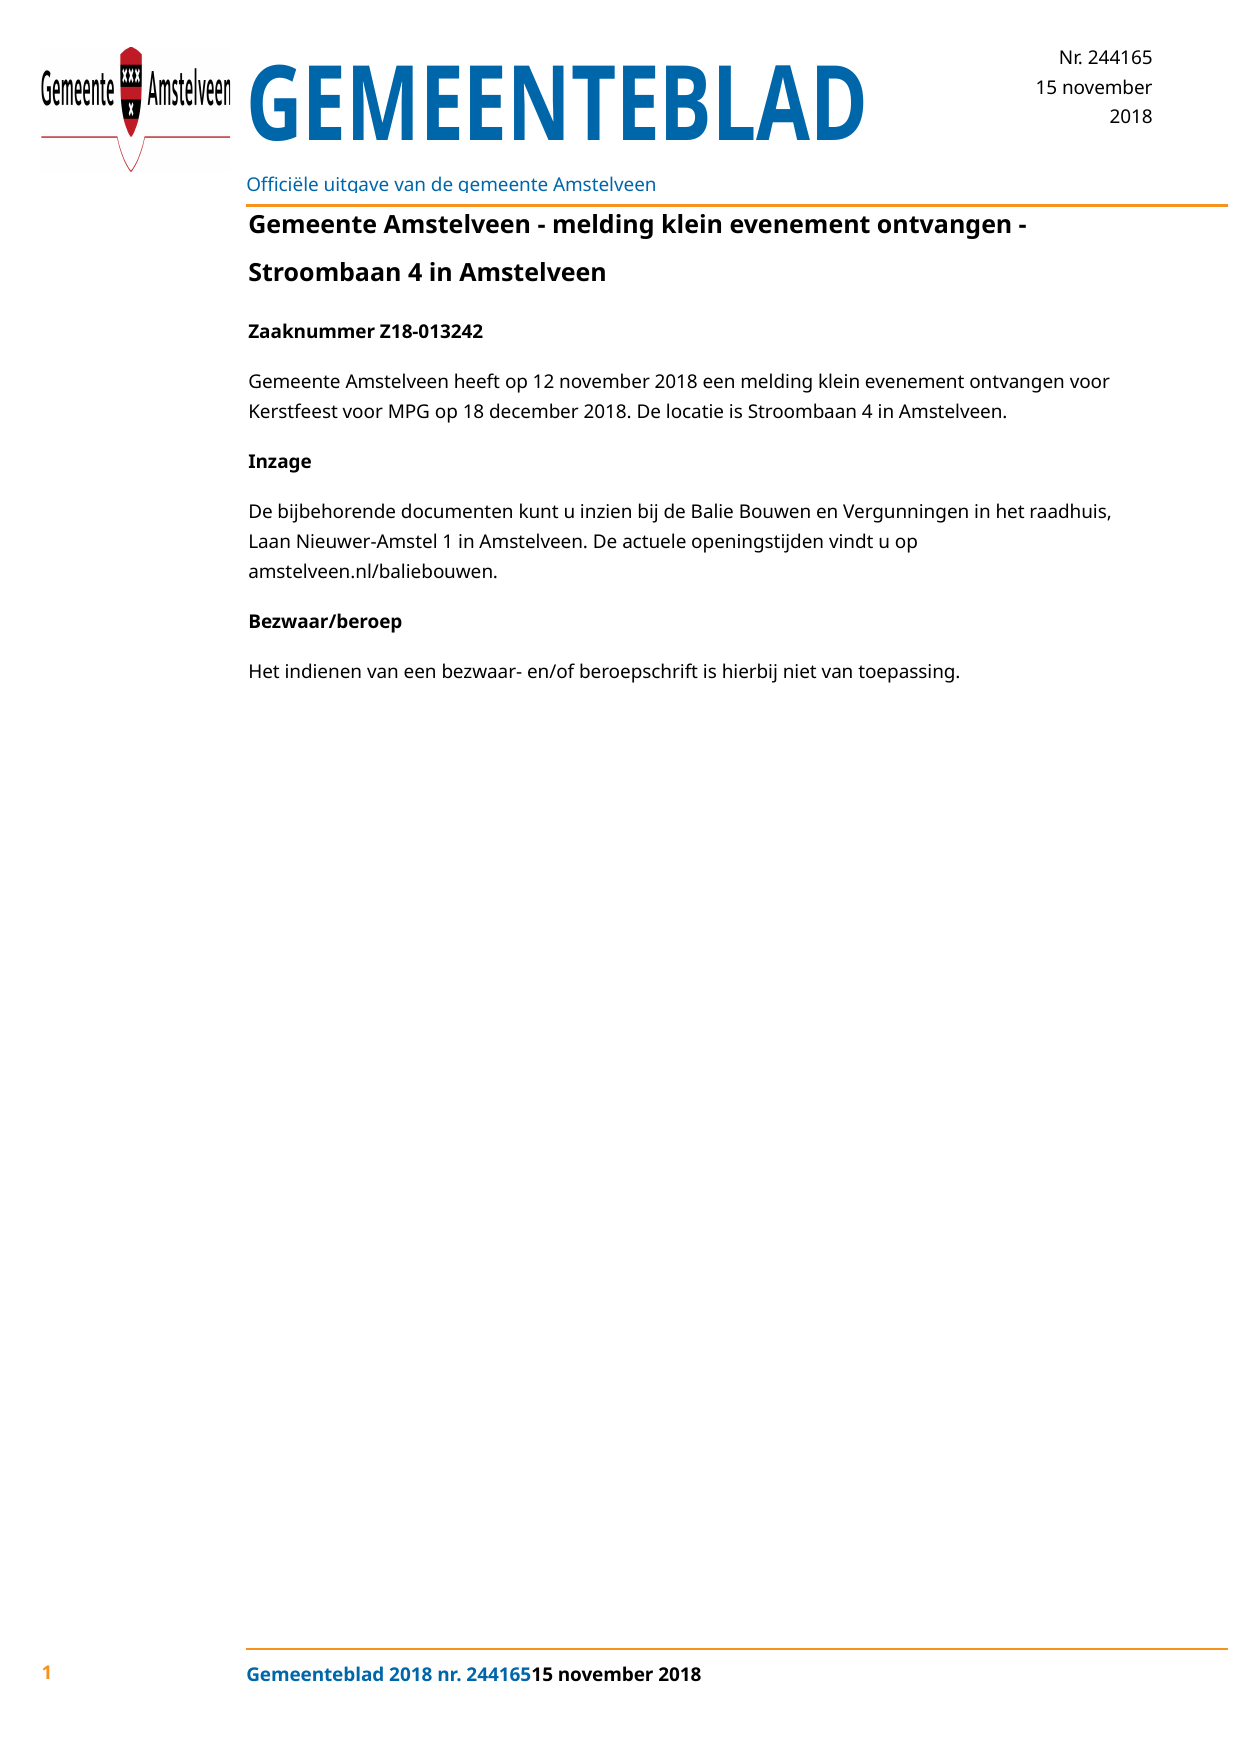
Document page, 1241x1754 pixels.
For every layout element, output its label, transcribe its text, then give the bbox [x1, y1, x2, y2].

text Bezwaar/beroep [248, 608, 1152, 634]
text Gemeente Amstelveen heeft op 12 november 2018 een melding klein evenement ontvangen voor Kerstfeest voor MPG op 18 december 2018. De locatie is Stroombaan 4 in Amstelveen. [248, 368, 1152, 424]
picture [41, 47, 231, 172]
text Inzage [248, 448, 1152, 474]
text Gemeente Amstelveen - melding klein evenement ontvangen - Stroombaan 4 in Amstelveen [248, 207, 1152, 288]
text Het indienen van een bezwaar- en/of beroepschrift is hierbij niet van toepassing. [248, 659, 1152, 684]
text Zaaknummer Z18-013242 [248, 318, 1152, 344]
text De bijbehorende documenten kunt u inzien bij de Balie Bouwen en Vergunningen in het raadhuis, Laan Nieuwer-Amstel 1 in Amstelveen. De actuele openingstijden vindt u op amstelveen.nl/baliebouwen. [248, 499, 1152, 584]
